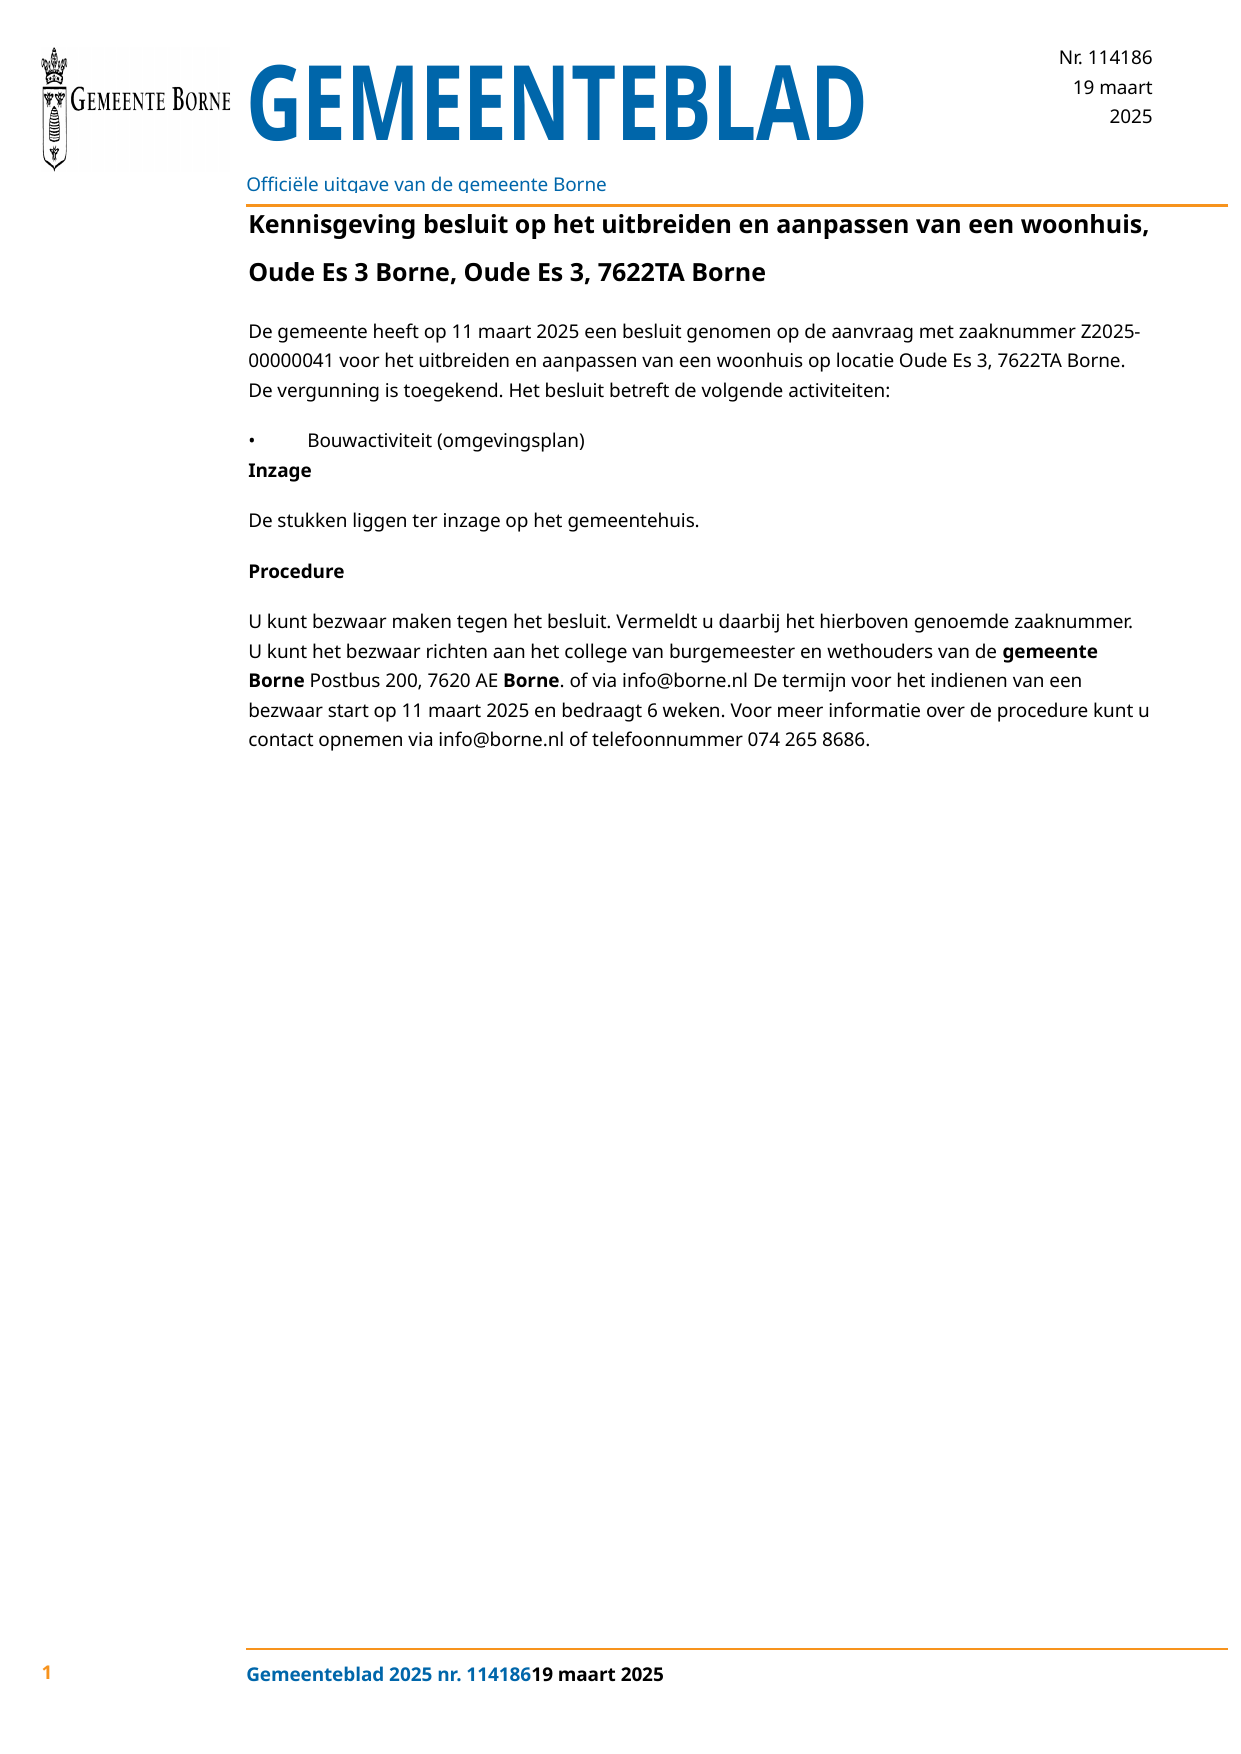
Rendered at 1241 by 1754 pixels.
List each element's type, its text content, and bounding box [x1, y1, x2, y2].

text Inzage [248, 457, 1152, 483]
text Kennisgeving besluit op het uitbreiden en aanpassen van een woonhuis, Oude Es 3 Borne, Oude Es 3, 7622TA Borne [248, 207, 1152, 288]
text De stukken liggen ter inzage op het gemeentehuis. [248, 507, 1152, 533]
list Bouwactiviteit (omgevingsplan) [248, 427, 1152, 453]
text U kunt bezwaar maken tegen het besluit. Vermeldt u daarbij het hierboven genoemde zaaknummer. U kunt het bezwaar richten aan het college van burgemeester en wethouders van de gemeente Borne Postbus 200, 7620 AE Borne. of via info@borne.nl De termijn voor het indienen van een bezwaar start op 11 maart 2025 en bedraagt 6 weken. Voor meer informatie over de procedure kunt u contact opnemen via info@borne.nl of telefoonnummer 074 265 8686. [248, 608, 1152, 752]
text Procedure [248, 558, 1152, 584]
picture [41, 47, 231, 172]
text De gemeente heeft op 11 maart 2025 een besluit genomen op de aanvraag met zaaknummer Z2025-00000041 voor het uitbreiden en aanpassen van een woonhuis op locatie Oude Es 3, 7622TA Borne. De vergunning is toegekend. Het besluit betreft de volgende activiteiten: [248, 318, 1152, 403]
